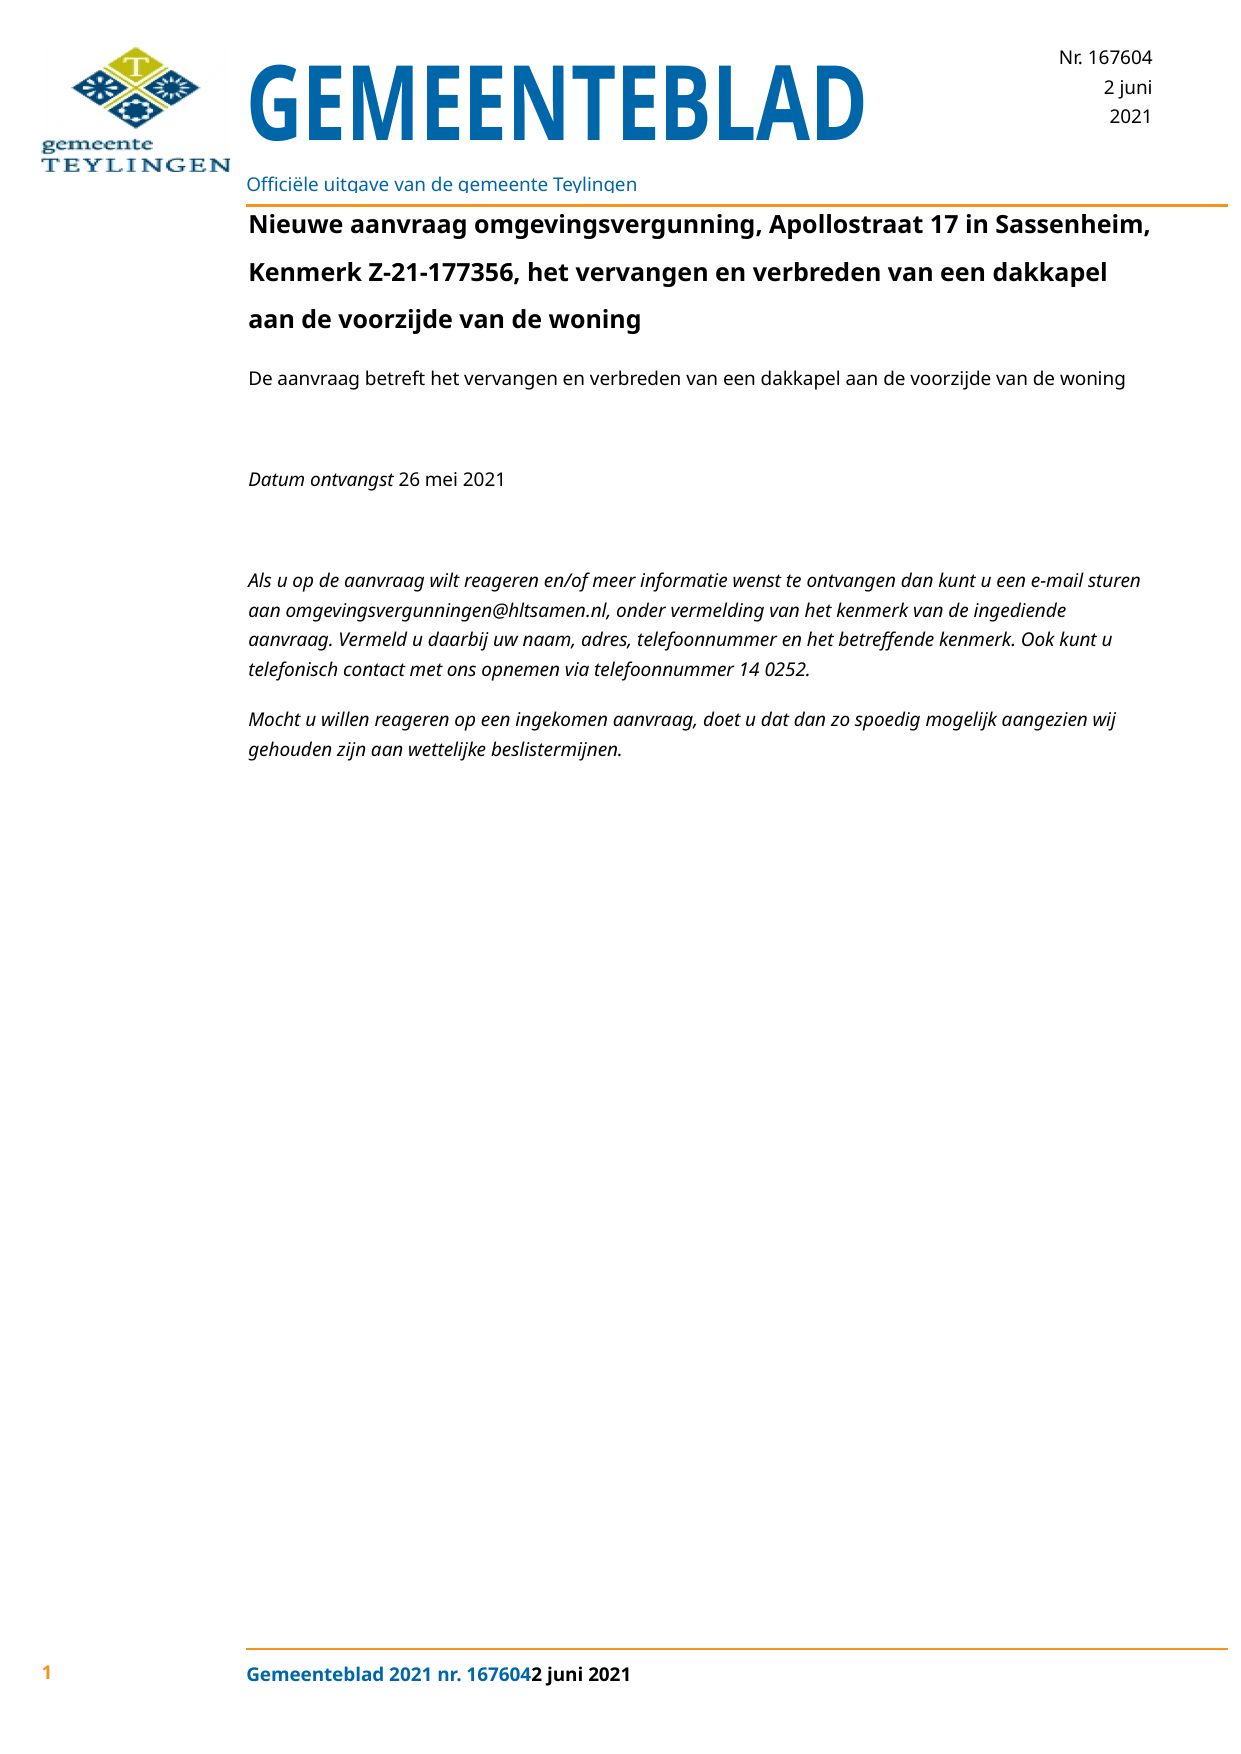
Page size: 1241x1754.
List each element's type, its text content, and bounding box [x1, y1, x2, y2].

text Datum ontvangst 26 mei 2021 [248, 466, 1152, 492]
text Als u op de aanvraag wilt reageren en/of meer informatie wenst te ontvangen dan kunt u een e-mail sturen aan omgevingsvergunningen@hltsamen.nl, onder vermelding van het kenmerk van de ingediende aanvraag. Vermeld u daarbij uw naam, adres, telefoonnummer en het betreffende kenmerk. Ook kunt u telefonisch contact met ons opnemen via telefoonnummer 14 0252. [248, 567, 1152, 682]
text Nieuwe aanvraag omgevingsvergunning, Apollostraat 17 in Sassenheim, Kenmerk Z-21-177356, het vervangen en verbreden van een dakkapel aan de voorzijde van de woning [248, 207, 1152, 336]
picture [41, 47, 231, 172]
text De aanvraag betreft het vervangen en verbreden van een dakkapel aan de voorzijde van de woning [248, 366, 1152, 391]
text Mocht u willen reageren op een ingekomen aanvraag, doet u dat dan zo spoedig mogelijk aangezien wij gehouden zijn aan wettelijke beslistermijnen. [248, 706, 1152, 762]
